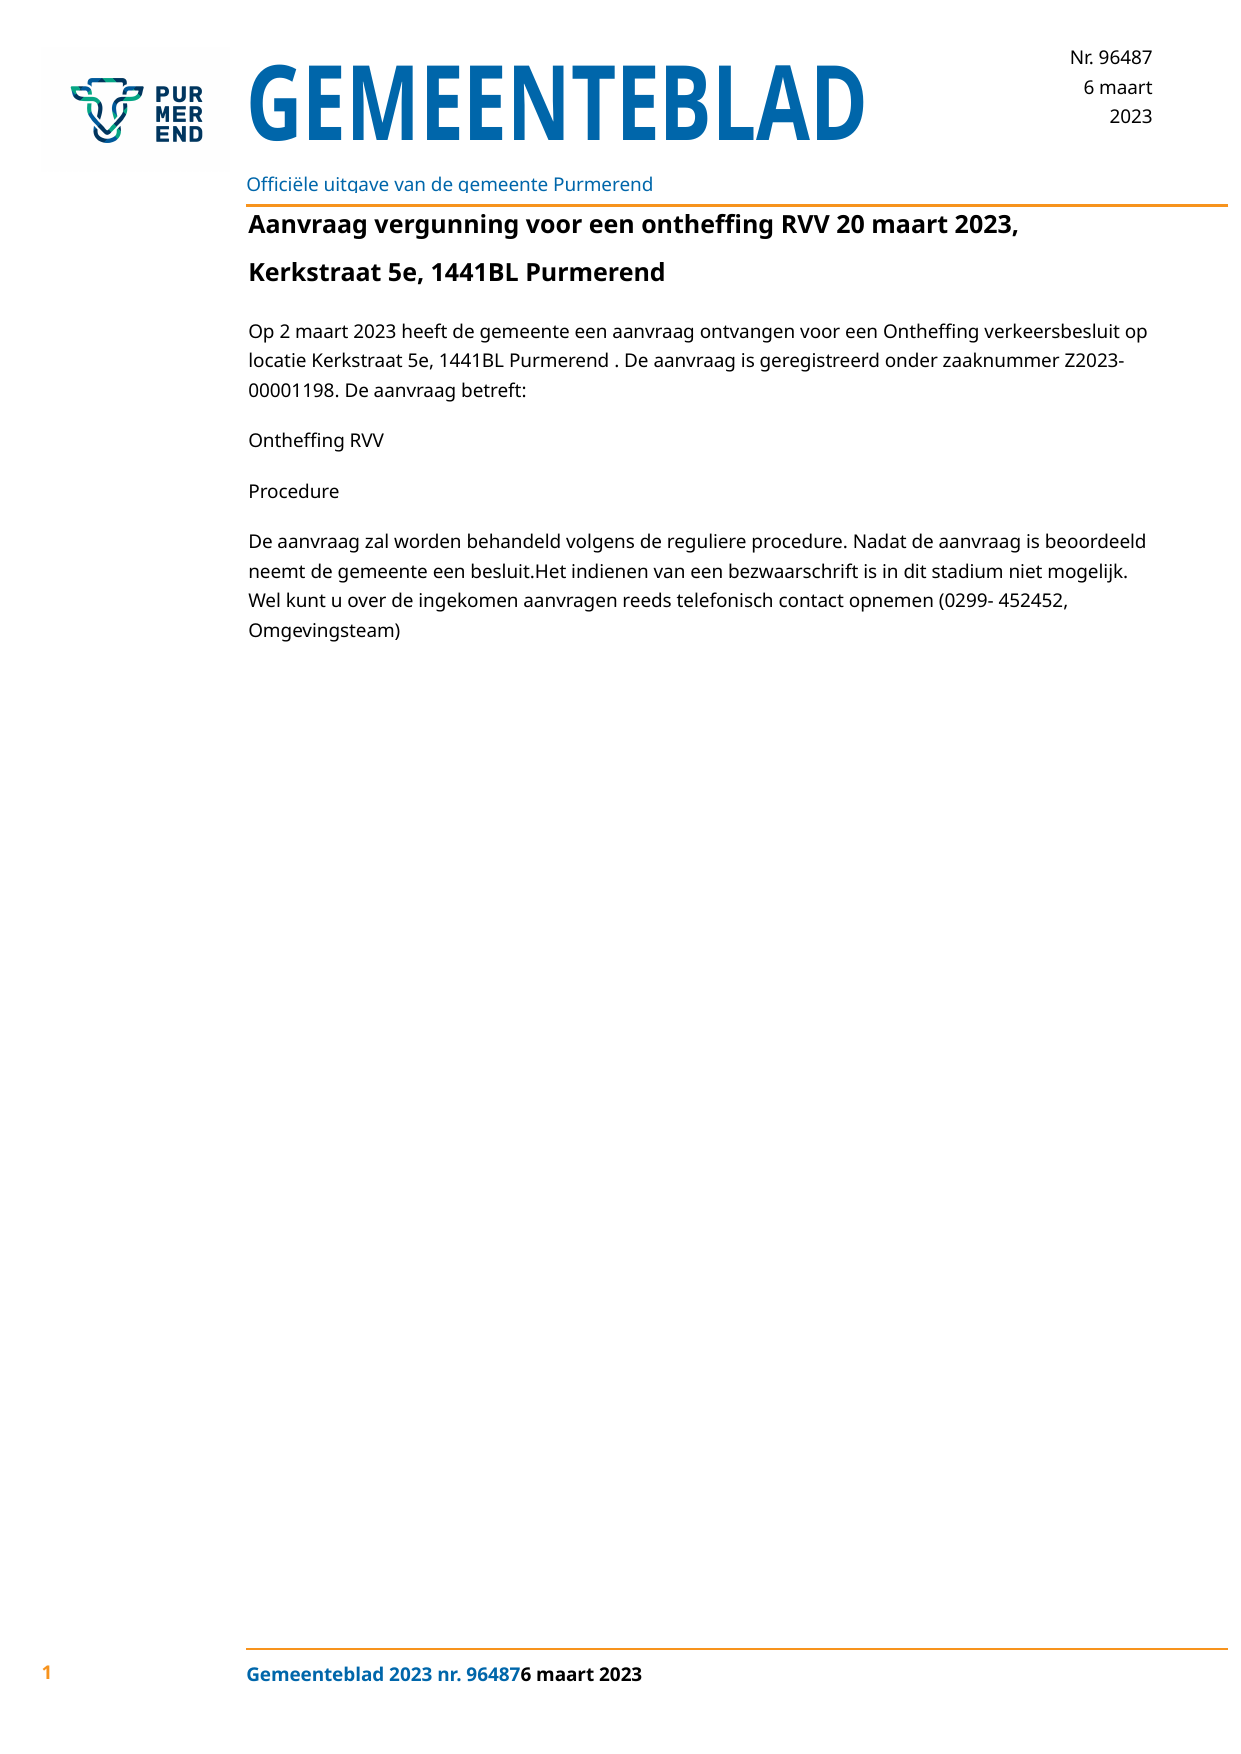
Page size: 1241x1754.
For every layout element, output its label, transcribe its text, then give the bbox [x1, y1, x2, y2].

text Aanvraag vergunning voor een ontheffing RVV 20 maart 2023, Kerkstraat 5e, 1441BL Purmerend [248, 207, 1152, 288]
picture [41, 47, 231, 172]
text Op 2 maart 2023 heeft de gemeente een aanvraag ontvangen voor een Ontheffing verkeersbesluit op locatie Kerkstraat 5e, 1441BL Purmerend . De aanvraag is geregistreerd onder zaaknummer Z2023-00001198. De aanvraag betreft: [248, 318, 1152, 403]
text Ontheffing RVV [248, 427, 1152, 453]
text Procedure [248, 478, 1152, 504]
text De aanvraag zal worden behandeld volgens de reguliere procedure. Nadat de aanvraag is beoordeeld neemt de gemeente een besluit.Het indienen van een bezwaarschrift is in dit stadium niet mogelijk. Wel kunt u over de ingekomen aanvragen reeds telefonisch contact opnemen (0299- 452452, Omgevingsteam) [248, 528, 1152, 643]
